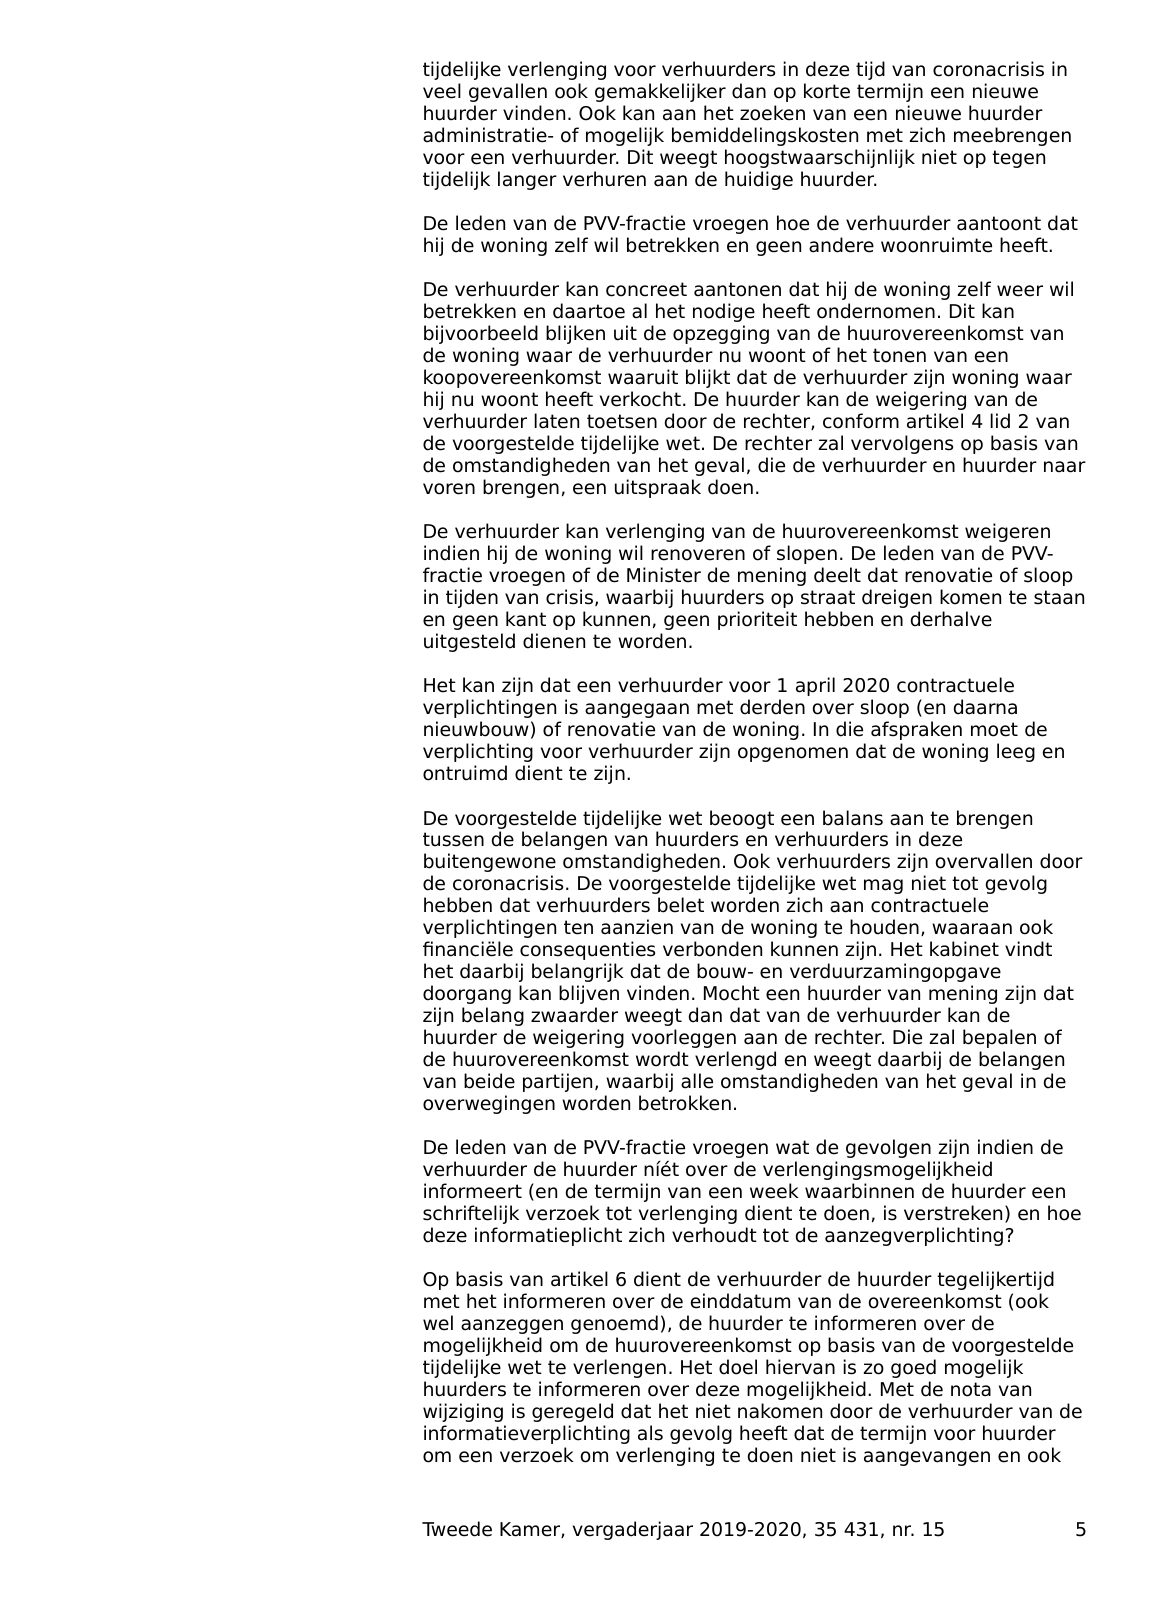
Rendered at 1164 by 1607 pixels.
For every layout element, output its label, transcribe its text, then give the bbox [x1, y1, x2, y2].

text Op basis van artikel 6 dient de verhuurder de huurder tegelijkertijd met het informeren over de einddatum van de overeenkomst (ook wel aanzeggen genoemd), de huurder te informeren over de mogelijkheid om de huurovereenkomst op basis van de voorgestelde tijdelijke wet te verlengen. Het doel hiervan is zo goed mogelijk huurders te informeren over deze mogelijkheid. Met de nota van wijziging is geregeld dat het niet nakomen door de verhuurder van de informatieverplichting als gevolg heeft dat de termijn voor huurder om een verzoek om verlenging te doen niet is aangevangen en ook [422, 1269, 1087, 1467]
text De verhuurder kan concreet aantonen dat hij de woning zelf weer wil betrekken en daartoe al het nodige heeft ondernomen. Dit kan bijvoorbeeld blijken uit de opzegging van de huurovereenkomst van de woning waar de verhuurder nu woont of het tonen van een koopovereenkomst waaruit blijkt dat de verhuurder zijn woning waar hij nu woont heeft verkocht. De huurder kan de weigering van de verhuurder laten toetsen door de rechter, conform artikel 4 lid 2 van de voorgestelde tijdelijke wet. De rechter zal vervolgens op basis van de omstandigheden van het geval, die de verhuurder en huurder naar voren brengen, een uitspraak doen. [422, 279, 1087, 499]
text De verhuurder kan verlenging van de huurovereenkomst weigeren indien hij de woning wil renoveren of slopen. De leden van de PVV-fractie vroegen of de Minister de mening deelt dat renovatie of sloop in tijden van crisis, waarbij huurders op straat dreigen komen te staan en geen kant op kunnen, geen prioriteit hebben en derhalve uitgesteld dienen te worden. [422, 521, 1087, 653]
text De leden van de PVV-fractie vroegen hoe de verhuurder aantoont dat hij de woning zelf wil betrekken en geen andere woonruimte heeft. [422, 213, 1087, 257]
text Het kan zijn dat een verhuurder voor 1 april 2020 contractuele verplichtingen is aangegaan met derden over sloop (en daarna nieuwbouw) of renovatie van de woning. In die afspraken moet de verplichting voor verhuurder zijn opgenomen dat de woning leeg en ontruimd dient te zijn. [422, 675, 1087, 785]
text De leden van de PVV-fractie vroegen wat de gevolgen zijn indien de verhuurder de huurder níét over de verlengingsmogelijkheid informeert (en de termijn van een week waarbinnen de huurder een schriftelijk verzoek tot verlenging dient te doen, is verstreken) en hoe deze informatieplicht zich verhoudt tot de aanzegverplichting? [422, 1137, 1087, 1247]
text tijdelijke verlenging voor verhuurders in deze tijd van coronacrisis in veel gevallen ook gemakkelijker dan op korte termijn een nieuwe huurder vinden. Ook kan aan het zoeken van een nieuwe huurder administratie- of mogelijk bemiddelingskosten met zich meebrengen voor een verhuurder. Dit weegt hoogstwaarschijnlijk niet op tegen tijdelijk langer verhuren aan de huidige huurder. [422, 59, 1087, 191]
text De voorgestelde tijdelijke wet beoogt een balans aan te brengen tussen de belangen van huurders en verhuurders in deze buitengewone omstandigheden. Ook verhuurders zijn overvallen door de coronacrisis. De voorgestelde tijdelijke wet mag niet tot gevolg hebben dat verhuurders belet worden zich aan contractuele verplichtingen ten aanzien van de woning te houden, waaraan ook financiële consequenties verbonden kunnen zijn. Het kabinet vindt het daarbij belangrijk dat de bouw- en verduurzamingopgave doorgang kan blijven vinden. Mocht een huurder van mening zijn dat zijn belang zwaarder weegt dan dat van de verhuurder kan de huurder de weigering voorleggen aan de rechter. Die zal bepalen of de huurovereenkomst wordt verlengd en weegt daarbij de belangen van beide partijen, waarbij alle omstandigheden van het geval in de overwegingen worden betrokken. [422, 807, 1087, 1115]
